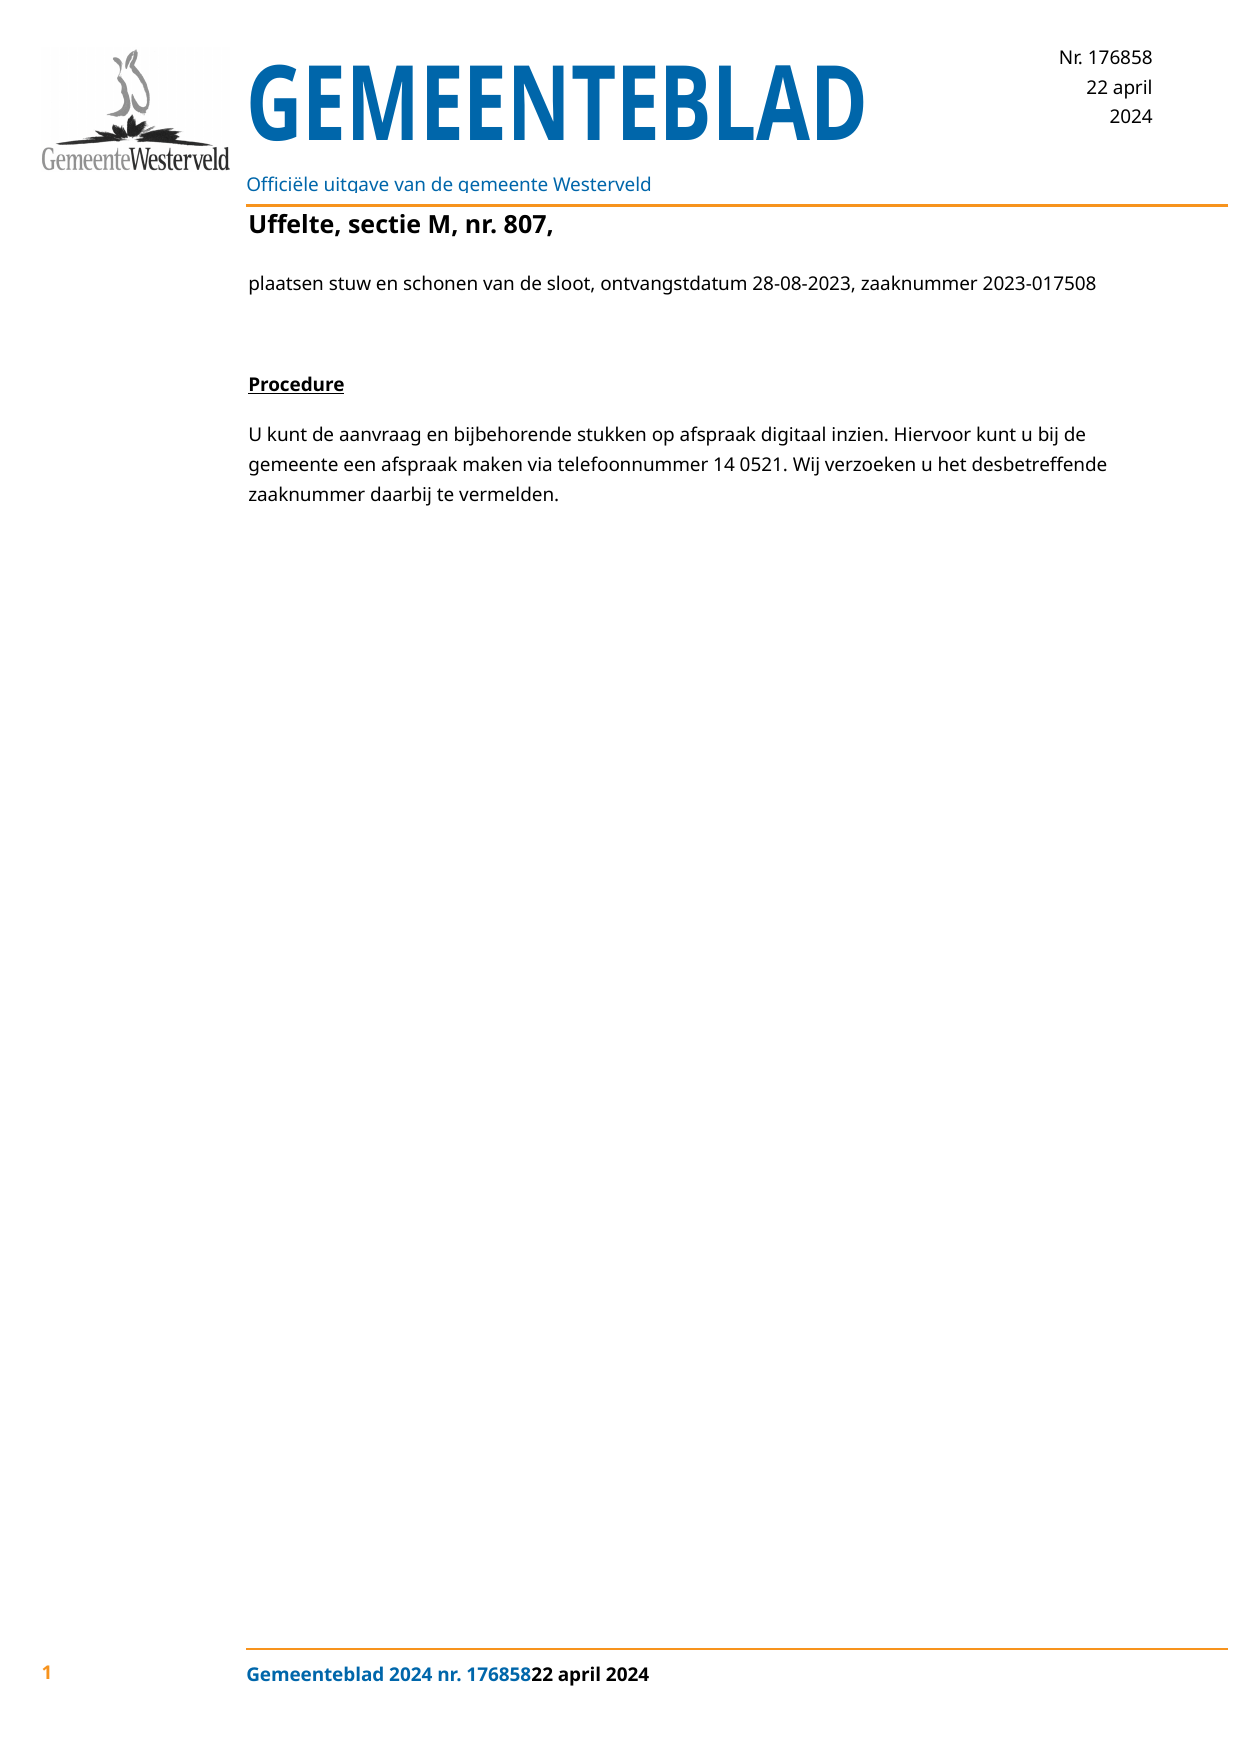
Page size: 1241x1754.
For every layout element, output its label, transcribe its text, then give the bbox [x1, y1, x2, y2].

text Procedure [248, 371, 1152, 397]
text Uffelte, sectie M, nr. 807, [248, 207, 1152, 241]
picture [41, 47, 231, 172]
text plaatsen stuw en schonen van de sloot, ontvangstdatum 28-08-2023, zaaknummer 2023-017508 [248, 270, 1152, 296]
text U kunt de aanvraag en bijbehorende stukken op afspraak digitaal inzien. Hiervoor kunt u bij de gemeente een afspraak maken via telefoonnummer 14 0521. Wij verzoeken u het desbetreffende zaaknummer daarbij te vermelden. [248, 422, 1152, 506]
